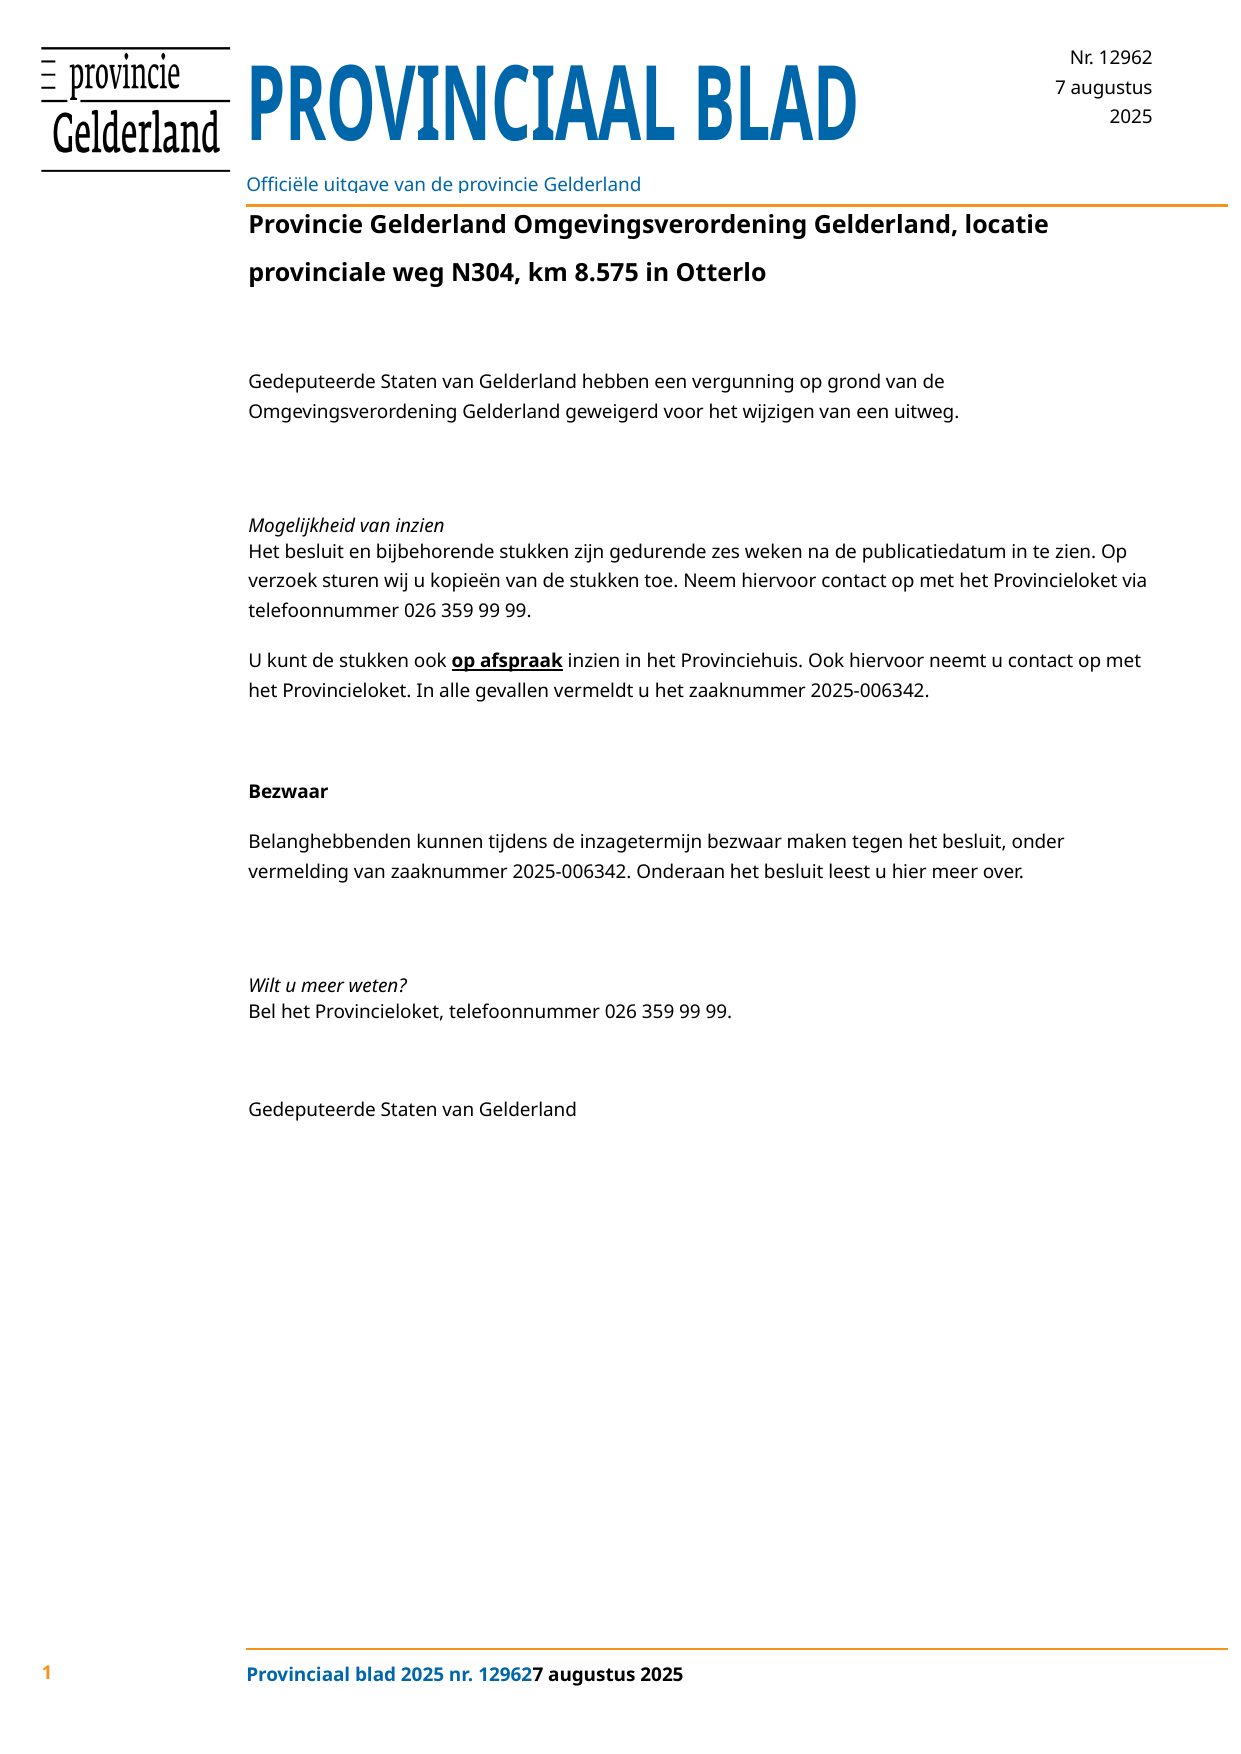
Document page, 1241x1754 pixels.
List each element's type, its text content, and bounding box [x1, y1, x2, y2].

text Belanghebbenden kunnen tijdens de inzagetermijn bezwaar maken tegen het besluit, onder vermelding van zaaknummer 2025-006342. Onderaan het besluit leest u hier meer over. [248, 828, 1152, 884]
text Gedeputeerde Staten van Gelderland [248, 1096, 1152, 1122]
text Provincie Gelderland Omgevingsverordening Gelderland, locatie provinciale weg N304, km 8.575 in Otterlo [248, 207, 1152, 288]
text Bezwaar [248, 778, 1152, 804]
text Wilt u meer weten? [248, 972, 1152, 998]
text Het besluit en bijbehorende stukken zijn gedurende zes weken na de publicatiedatum in te zien. Op verzoek sturen wij u kopieën van de stukken toe. Neem hiervoor contact op met het Provincieloket via telefoonnummer 026 359 99 99. [248, 538, 1152, 623]
picture [41, 47, 231, 172]
text Gedeputeerde Staten van Gelderland hebben een vergunning op grond van de Omgevingsverordening Gelderland geweigerd voor het wijzigen van een uitweg. [248, 368, 1152, 424]
text Bel het Provincieloket, telefoonnummer 026 359 99 99. [248, 998, 1152, 1024]
text U kunt de stukken ook op afspraak inzien in het Provinciehuis. Ook hiervoor neemt u contact op met het Provincieloket. In alle gevallen vermeldt u het zaaknummer 2025-006342. [248, 648, 1152, 703]
text Mogelijkheid van inzien [248, 512, 1152, 538]
